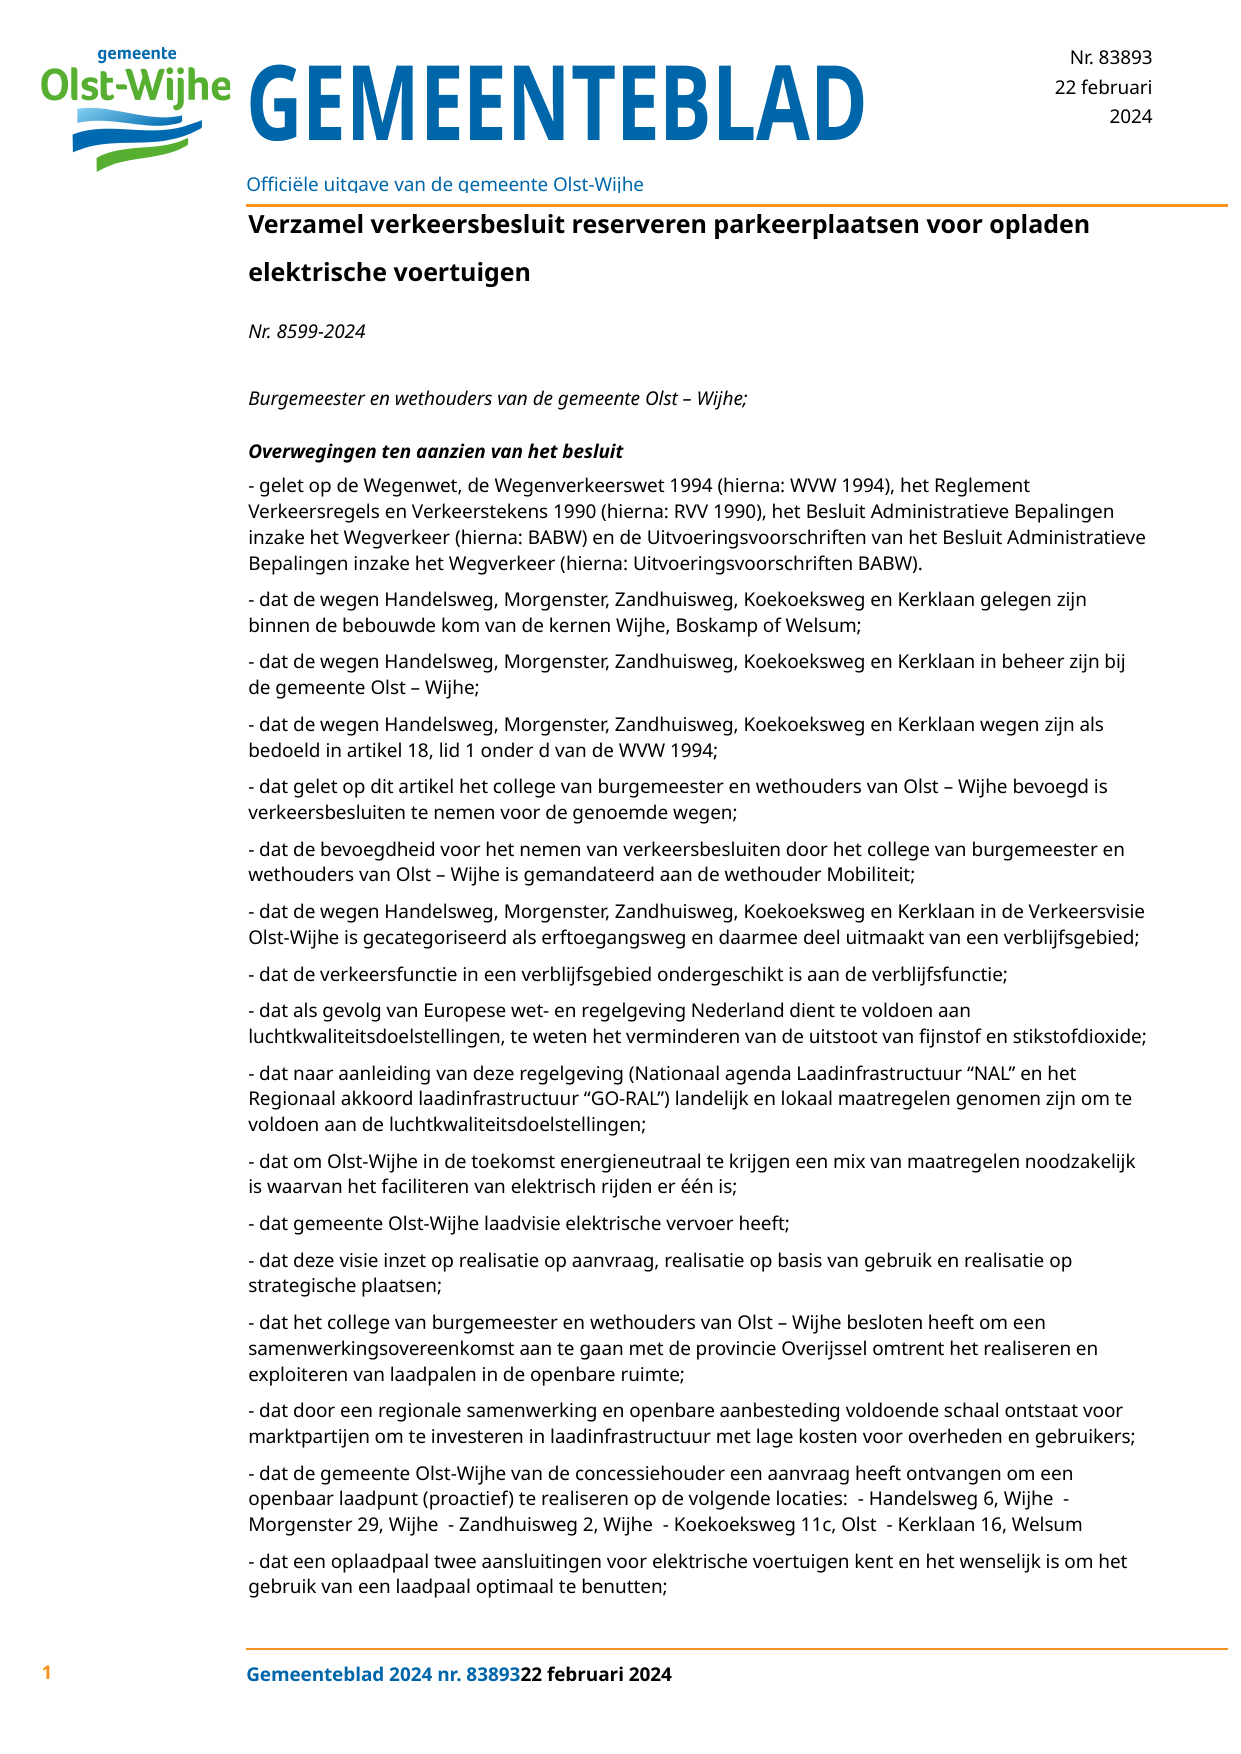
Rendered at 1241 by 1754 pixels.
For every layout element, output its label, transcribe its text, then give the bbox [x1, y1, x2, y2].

text - dat de wegen Handelsweg, Morgenster, Zandhuisweg, Koekoeksweg en Kerklaan gelegen zijn binnen de bebouwde kom van de kernen Wijhe, Boskamp of Welsum; [248, 586, 1152, 638]
text - dat het college van burgemeester en wethouders van Olst – Wijhe besloten heeft om een samenwerkingsovereenkomst aan te gaan met de provincie Overijssel omtrent het realiseren en exploiteren van laadpalen in de openbare ruimte; [248, 1309, 1152, 1387]
text - dat gemeente Olst-Wijhe laadvisie elektrische vervoer heeft; [248, 1210, 1152, 1236]
text Overwegingen ten aanzien van het besluit [248, 438, 1152, 464]
text - dat de wegen Handelsweg, Morgenster, Zandhuisweg, Koekoeksweg en Kerklaan wegen zijn als bedoeld in artikel 18, lid 1 onder d van de WVW 1994; [248, 711, 1152, 763]
text - dat de gemeente Olst-Wijhe van de concessiehouder een aanvraag heeft ontvangen om een openbaar laadpunt (proactief) te realiseren op de volgende locaties: - Handelsweg 6, Wijhe - Morgenster 29, Wijhe - Zandhuisweg 2, Wijhe - Koekoeksweg 11c, Olst - Kerklaan 16, Welsum [248, 1460, 1152, 1537]
text - dat naar aanleiding van deze regelgeving (Nationaal agenda Laadinfrastructuur “NAL” en het Regionaal akkoord laadinfrastructuur “GO-RAL”) landelijk en lokaal maatregelen genomen zijn om te voldoen aan de luchtkwaliteitsdoelstellingen; [248, 1060, 1152, 1137]
text - dat om Olst-Wijhe in de toekomst energieneutraal te krijgen een mix van maatregelen noodzakelijk is waarvan het faciliteren van elektrisch rijden er één is; [248, 1148, 1152, 1199]
text - dat de verkeersfunctie in een verblijfsgebied ondergeschikt is aan de verblijfsfunctie; [248, 961, 1152, 986]
text - dat als gevolg van Europese wet- en regelgeving Nederland dient te voldoen aan luchtkwaliteitsdoelstellingen, te weten het verminderen van de uitstoot van fijnstof en stikstofdioxide; [248, 997, 1152, 1049]
picture [41, 47, 231, 172]
text Nr. 8599-2024 [248, 318, 1152, 344]
text - dat de wegen Handelsweg, Morgenster, Zandhuisweg, Koekoeksweg en Kerklaan in de Verkeersvisie Olst-Wijhe is gecategoriseerd als erftoegangsweg en daarmee deel uitmaakt van een verblijfsgebied; [248, 898, 1152, 950]
text Verzamel verkeersbesluit reserveren parkeerplaatsen voor opladen elektrische voertuigen [248, 207, 1152, 288]
text - dat de wegen Handelsweg, Morgenster, Zandhuisweg, Koekoeksweg en Kerklaan in beheer zijn bij de gemeente Olst – Wijhe; [248, 649, 1152, 700]
text - dat deze visie inzet op realisatie op aanvraag, realisatie op basis van gebruik en realisatie op strategische plaatsen; [248, 1247, 1152, 1298]
text Burgemeester en wethouders van de gemeente Olst – Wijhe; [248, 386, 1152, 411]
text - dat de bevoegdheid voor het nemen van verkeersbesluiten door het college van burgemeester en wethouders van Olst – Wijhe is gemandateerd aan de wethouder Mobiliteit; [248, 836, 1152, 887]
text - dat door een regionale samenwerking en openbare aanbesteding voldoende schaal ontstaat voor marktpartijen om te investeren in laadinfrastructuur met lage kosten voor overheden en gebruikers; [248, 1397, 1152, 1449]
text - dat gelet op dit artikel het college van burgemeester en wethouders van Olst – Wijhe bevoegd is verkeersbesluiten te nemen voor de genoemde wegen; [248, 773, 1152, 825]
text - gelet op de Wegenwet, de Wegenverkeerswet 1994 (hierna: WVW 1994), het Reglement Verkeersregels en Verkeerstekens 1990 (hierna: RVV 1990), het Besluit Administratieve Bepalingen inzake het Wegverkeer (hierna: BABW) en de Uitvoeringsvoorschriften van het Besluit Administratieve Bepalingen inzake het Wegverkeer (hierna: Uitvoeringsvoorschriften BABW). [248, 472, 1152, 575]
text - dat een oplaadpaal twee aansluitingen voor elektrische voertuigen kent en het wenselijk is om het gebruik van een laadpaal optimaal te benutten; [248, 1548, 1152, 1599]
